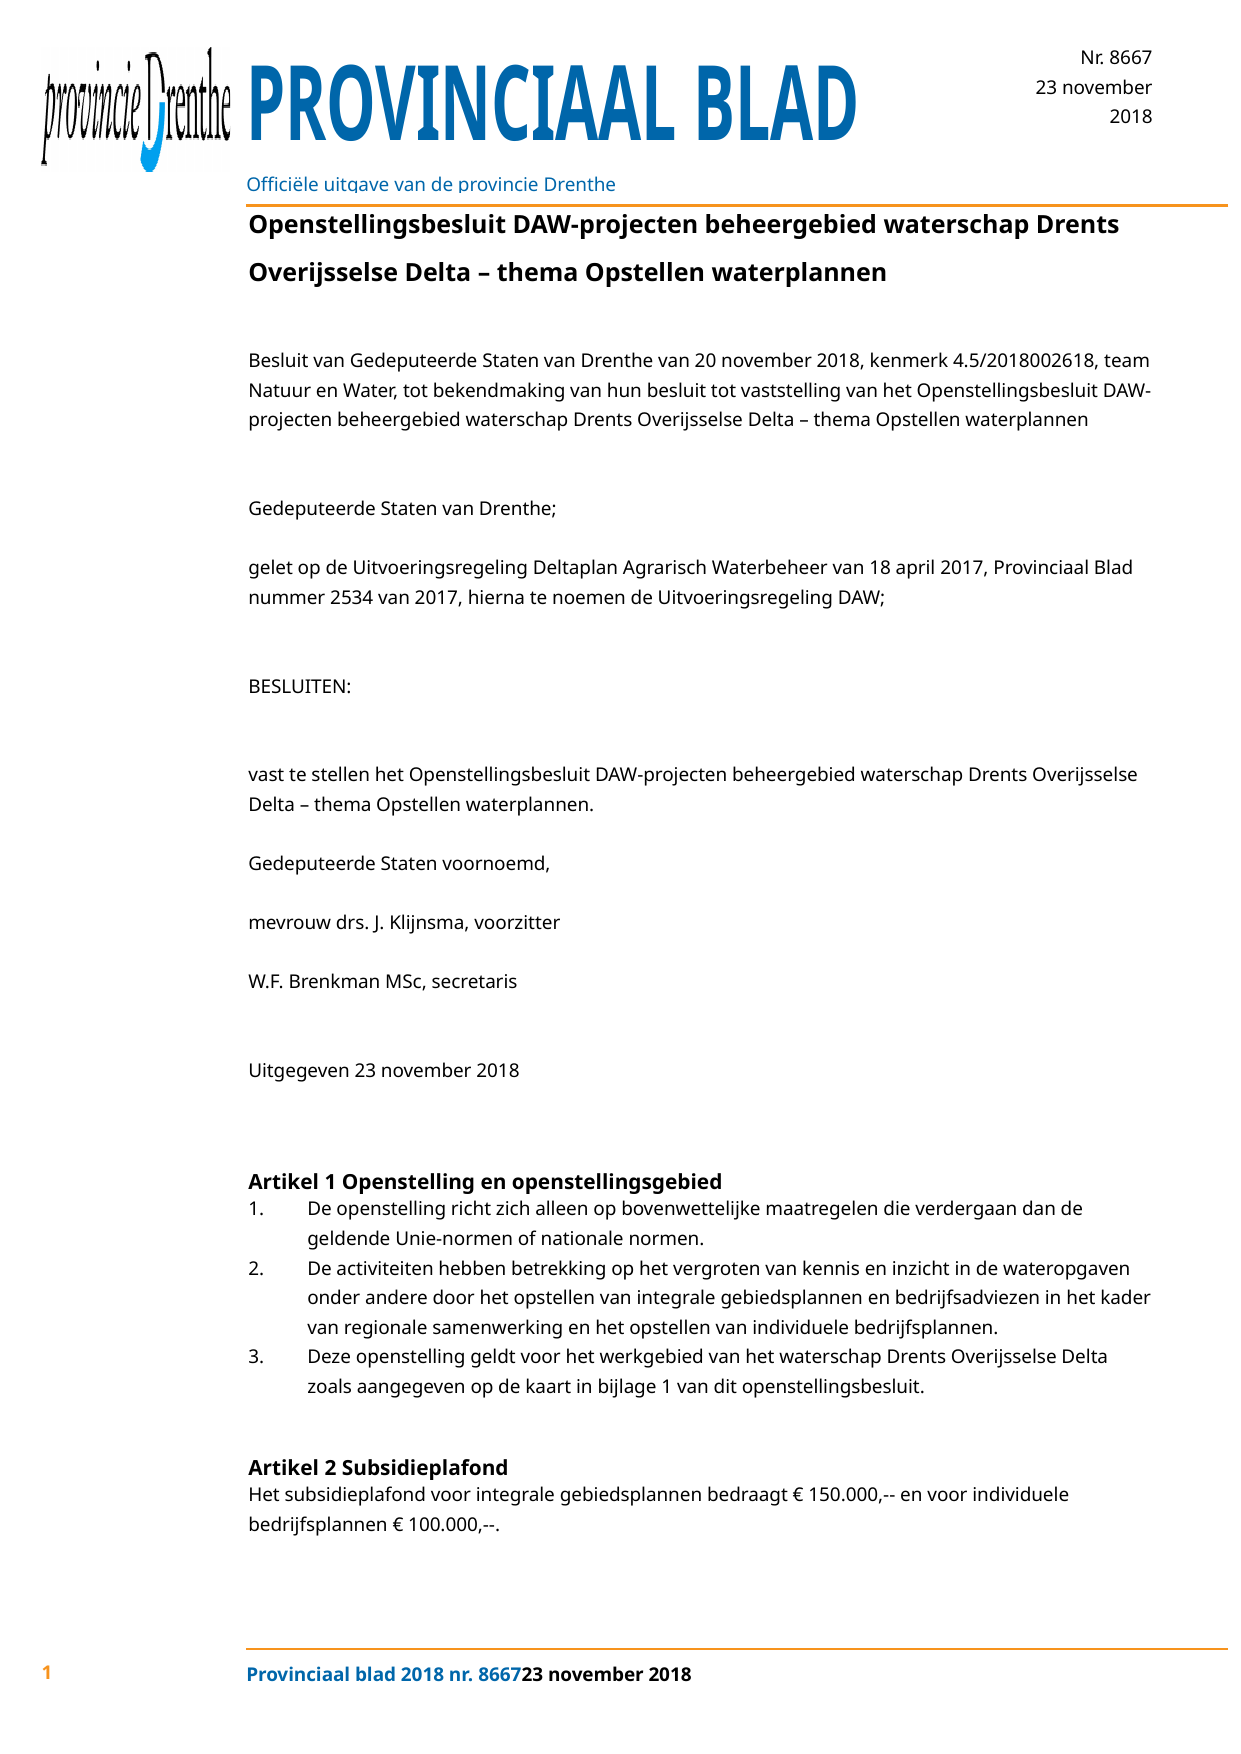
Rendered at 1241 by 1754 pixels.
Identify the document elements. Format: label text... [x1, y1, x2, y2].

text Uitgegeven 23 november 2018 [248, 1057, 1152, 1083]
text gelet op de Uitvoeringsregeling Deltaplan Agrarisch Waterbeheer van 18 april 2017, Provinciaal Blad nummer 2534 van 2017, hierna te noemen de Uitvoeringsregeling DAW; [248, 554, 1152, 610]
text mevrouw drs. J. Klijnsma, voorzitter [248, 909, 1152, 935]
picture [41, 47, 231, 172]
text BESLUITEN: [248, 673, 1152, 699]
text Openstellingsbesluit DAW-projecten beheergebied waterschap Drents Overijsselse Delta – thema Opstellen waterplannen [248, 207, 1152, 288]
text vast te stellen het Openstellingsbesluit DAW-projecten beheergebied waterschap Drents Overijsselse Delta – thema Opstellen waterplannen. [248, 762, 1152, 817]
list De activiteiten hebben betrekking op het vergroten van kennis en inzicht in de wateropgaven onder andere door het opstellen van integrale gebiedsplannen en bedrijfsadviezen in het kader van regionale samenwerking en het opstellen van individuele bedrijfsplannen. [248, 1255, 1152, 1339]
list Deze openstelling geldt voor het werkgebied van het waterschap Drents Overijsselse Delta zoals aangegeven op de kaart in bijlage 1 van dit openstellingsbesluit. [248, 1343, 1152, 1399]
text Artikel 1 Openstelling en openstellingsgebied [248, 1167, 1152, 1196]
text Gedeputeerde Staten van Drenthe; [248, 495, 1152, 521]
text W.F. Brenkman MSc, secretaris [248, 969, 1152, 994]
text Gedeputeerde Staten voornoemd, [248, 850, 1152, 876]
list De openstelling richt zich alleen op bovenwettelijke maatregelen die verdergaan dan de geldende Unie-normen of nationale normen. [248, 1196, 1152, 1251]
text Het subsidieplafond voor integrale gebiedsplannen bedraagt € 150.000,-- en voor individuele bedrijfsplannen € 100.000,--. [248, 1481, 1152, 1537]
text Artikel 2 Subsidieplafond [248, 1453, 1152, 1481]
text Besluit van Gedeputeerde Staten van Drenthe van 20 november 2018, kenmerk 4.5/2018002618, team Natuur en Water, tot bekendmaking van hun besluit tot vaststelling van het Openstellingsbesluit DAW-projecten beheergebied waterschap Drents Overijsselse Delta – thema Opstellen waterplannen [248, 347, 1152, 432]
